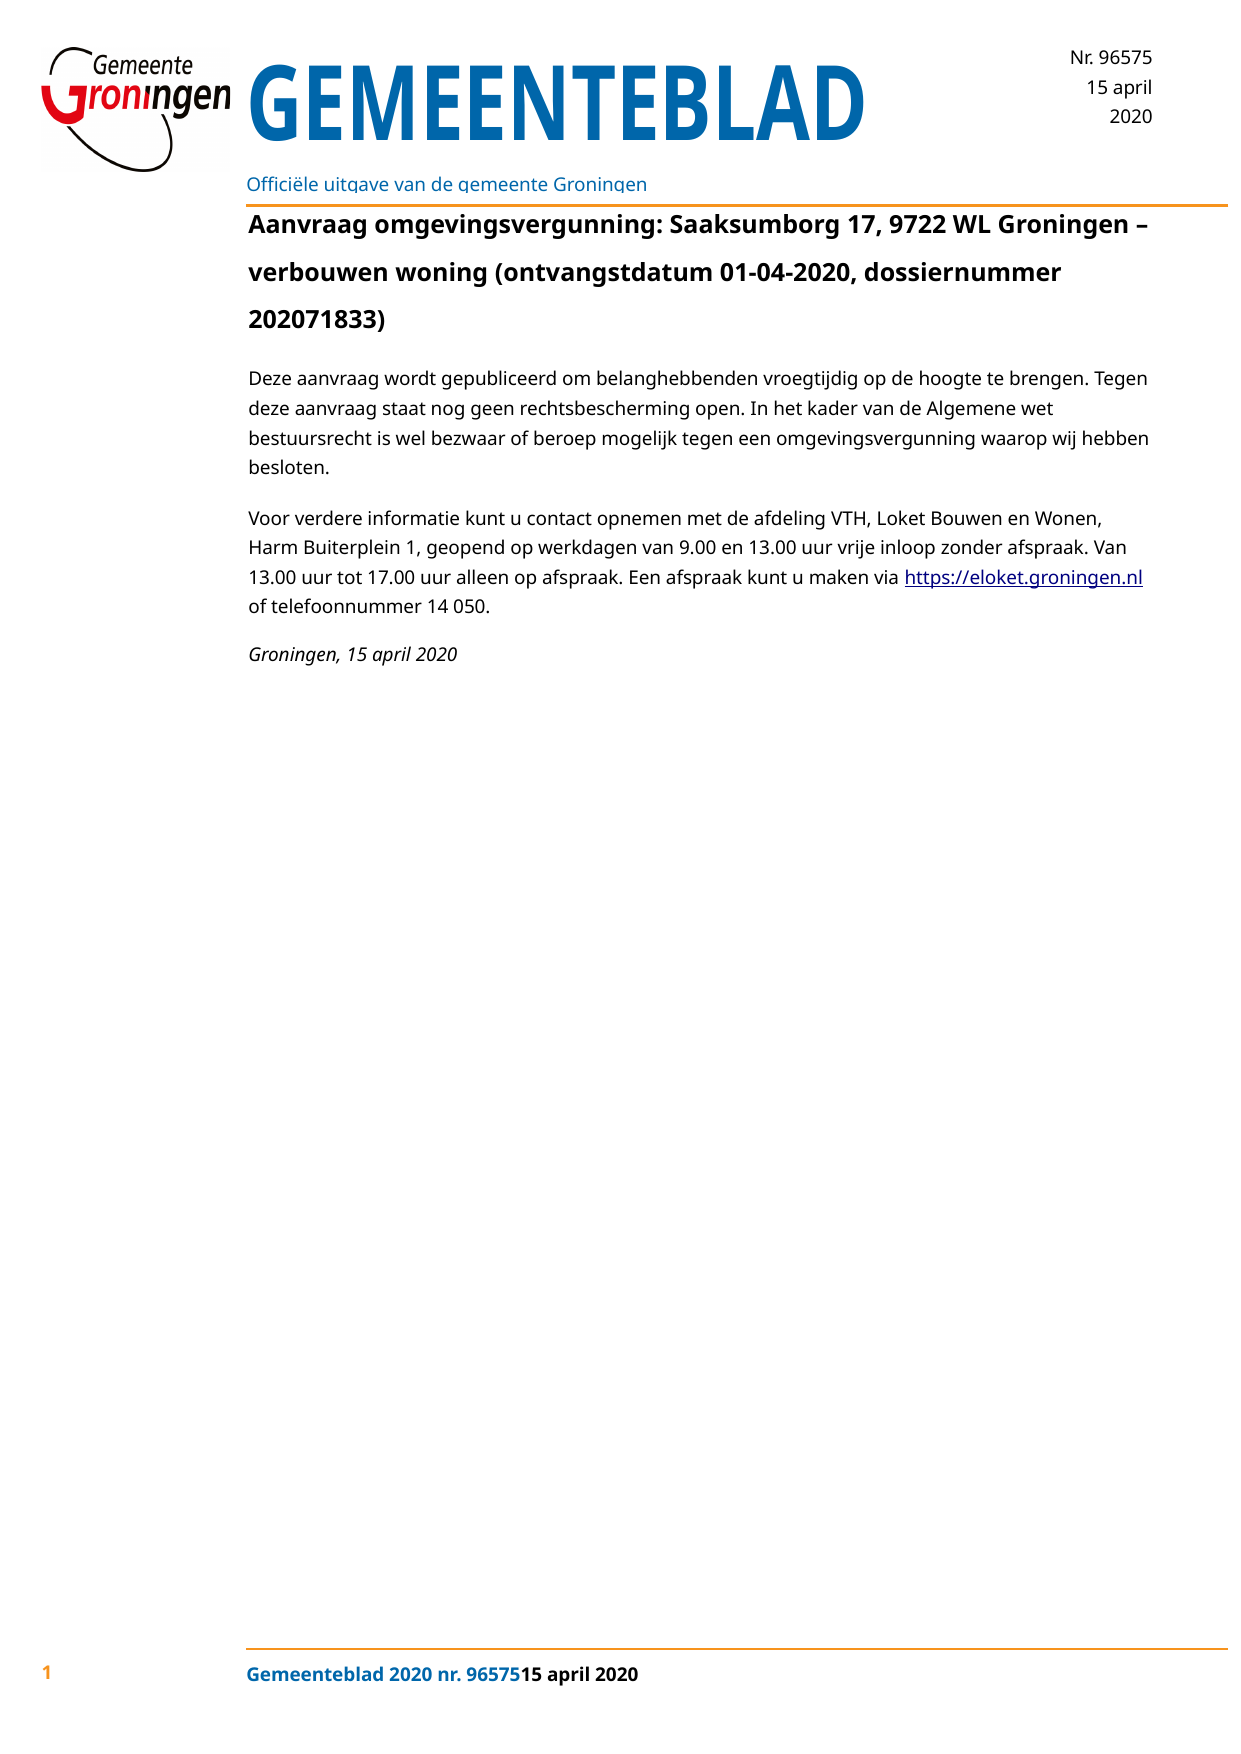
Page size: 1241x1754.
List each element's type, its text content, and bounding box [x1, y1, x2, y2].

text Deze aanvraag wordt gepubliceerd om belanghebbenden vroegtijdig op de hoogte te brengen. Tegen deze aanvraag staat nog geen rechtsbescherming open. In het kader van de Algemene wet bestuursrecht is wel bezwaar of beroep mogelijk tegen een omgevingsvergunning waarop wij hebben besloten. [248, 366, 1152, 480]
text Aanvraag omgevingsvergunning: Saaksumborg 17, 9722 WL Groningen – verbouwen woning (ontvangstdatum 01-04-2020, dossiernummer 202071833) [248, 207, 1152, 336]
text Groningen, 15 april 2020 [248, 641, 1152, 667]
text Voor verdere informatie kunt u contact opnemen met de afdeling VTH, Loket Bouwen en Wonen, Harm Buiterplein 1, geopend op werkdagen van 9.00 en 13.00 uur vrije inloop zonder afspraak. Van 13.00 uur tot 17.00 uur alleen op afspraak. Een afspraak kunt u maken via https://eloket.groningen.nl of telefoonnummer 14 050. [248, 505, 1152, 619]
picture [41, 47, 231, 172]
